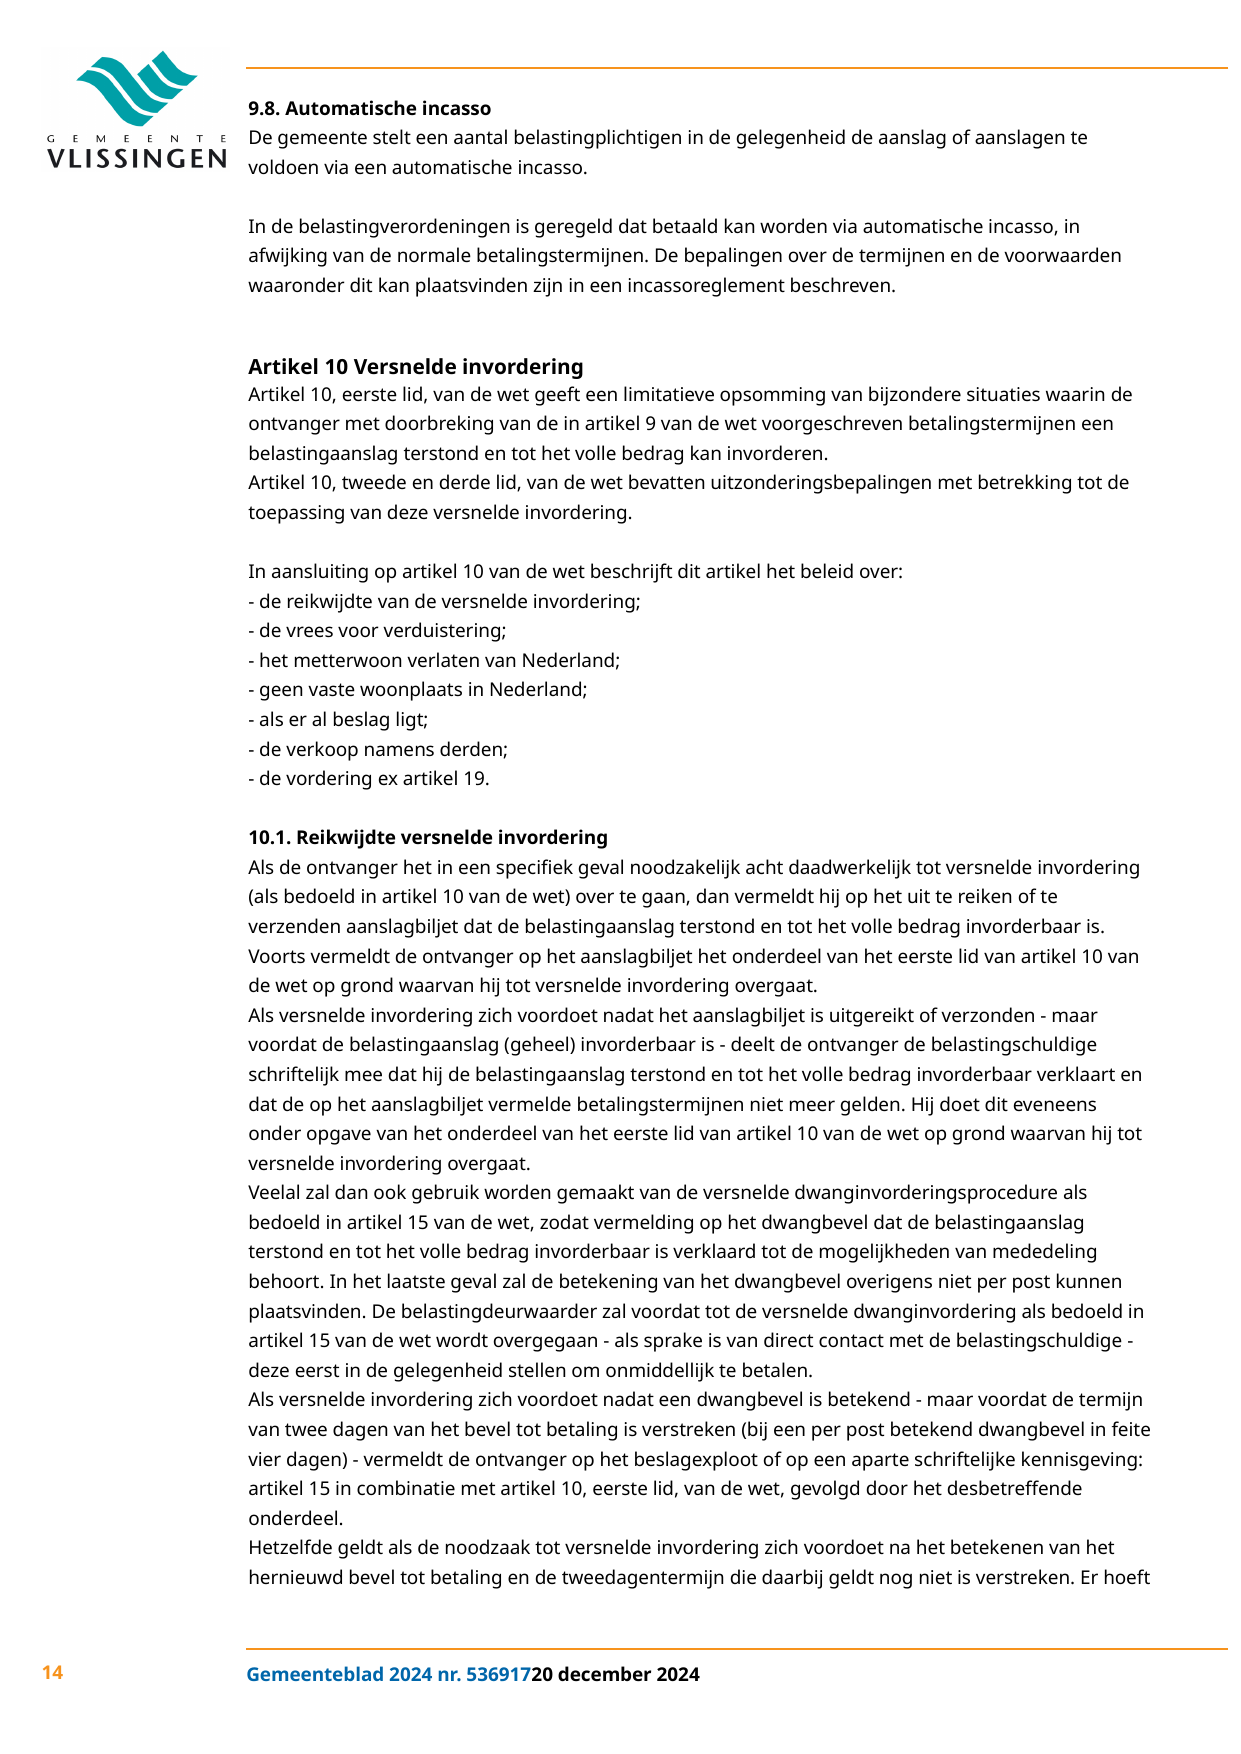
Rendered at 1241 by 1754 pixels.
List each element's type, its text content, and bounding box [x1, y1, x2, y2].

text Hetzelfde geldt als de noodzaak tot versnelde invordering zich voordoet na het betekenen van het hernieuwd bevel tot betaling en de tweedagentermijn die daarbij geldt nog niet is verstreken. Er hoeft [248, 1534, 1152, 1590]
text - de verkoop namens derden; [248, 736, 1152, 761]
text Als versnelde invordering zich voordoet nadat een dwangbevel is betekend - maar voordat de termijn van twee dagen van het bevel tot betaling is verstreken (bij een per post betekend dwangbevel in feite vier dagen) - vermeldt de ontvanger op het beslagexploot of op een aparte schriftelijke kennisgeving: artikel 15 in combinatie met artikel 10, eerste lid, van de wet, gevolgd door het desbetreffende onderdeel. [248, 1387, 1152, 1531]
text Artikel 10, eerste lid, van de wet geeft een limitatieve opsomming van bijzondere situaties waarin de ontvanger met doorbreking van de in artikel 9 van de wet voorgeschreven betalingstermijnen een belastingaanslag terstond en tot het volle bedrag kan invorderen. [248, 381, 1152, 466]
text Artikel 10, tweede en derde lid, van de wet bevatten uitzonderingsbepalingen met betrekking tot de toepassing van deze versnelde invordering. [248, 469, 1152, 525]
text De gemeente stelt een aantal belastingplichtigen in de gelegenheid de aanslag of aanslagen te voldoen via een automatische incasso. [248, 124, 1152, 180]
text 10.1. Reikwijdte versnelde invordering [248, 824, 1152, 850]
text In de belastingverordeningen is geregeld dat betaald kan worden via automatische incasso, in afwijking van de normale betalingstermijnen. De bepalingen over de termijnen en de voorwaarden waaronder dit kan plaatsvinden zijn in een incassoreglement beschreven. [248, 213, 1152, 298]
text - als er al beslag ligt; [248, 706, 1152, 732]
text Als de ontvanger het in een specifiek geval noodzakelijk acht daadwerkelijk tot versnelde invordering (als bedoeld in artikel 10 van de wet) over te gaan, dan vermeldt hij op het uit te reiken of te verzenden aanslagbiljet dat de belastingaanslag terstond en tot het volle bedrag invorderbaar is. Voorts vermeldt de ontvanger op het aanslagbiljet het onderdeel van het eerste lid van artikel 10 van de wet op grond waarvan hij tot versnelde invordering overgaat. [248, 854, 1152, 998]
text Veelal zal dan ook gebruik worden gemaakt van de versnelde dwanginvorderingsprocedure als bedoeld in artikel 15 van de wet, zodat vermelding op het dwangbevel dat de belastingaanslag terstond en tot het volle bedrag invorderbaar is verklaard tot de mogelijkheden van mededeling behoort. In het laatste geval zal de betekening van het dwangbevel overigens niet per post kunnen plaatsvinden. De belastingdeurwaarder zal voordat tot de versnelde dwanginvordering als bedoeld in artikel 15 van de wet wordt overgegaan - als sprake is van direct contact met de belastingschuldige - deze eerst in de gelegenheid stellen om onmiddellijk te betalen. [248, 1179, 1152, 1383]
text - geen vaste woonplaats in Nederland; [248, 677, 1152, 702]
text 9.8. Automatische incasso [248, 95, 1152, 121]
text In aansluiting op artikel 10 van de wet beschrijft dit artikel het beleid over: [248, 558, 1152, 584]
text Artikel 10 Versnelde invordering [248, 352, 1152, 381]
text - het metterwoon verlaten van Nederland; [248, 647, 1152, 673]
text - de vrees voor verduistering; [248, 617, 1152, 643]
text Als versnelde invordering zich voordoet nadat het aanslagbiljet is uitgereikt of verzonden - maar voordat de belastingaanslag (geheel) invorderbaar is - deelt de ontvanger de belastingschuldige schriftelijk mee dat hij de belastingaanslag terstond en tot het volle bedrag invorderbaar verklaart en dat de op het aanslagbiljet vermelde betalingstermijnen niet meer gelden. Hij doet dit eveneens onder opgave van het onderdeel van het eerste lid van artikel 10 van de wet op grond waarvan hij tot versnelde invordering overgaat. [248, 1002, 1152, 1176]
text - de vordering ex artikel 19. [248, 765, 1152, 791]
text - de reikwijdte van de versnelde invordering; [248, 588, 1152, 613]
picture [41, 47, 231, 172]
